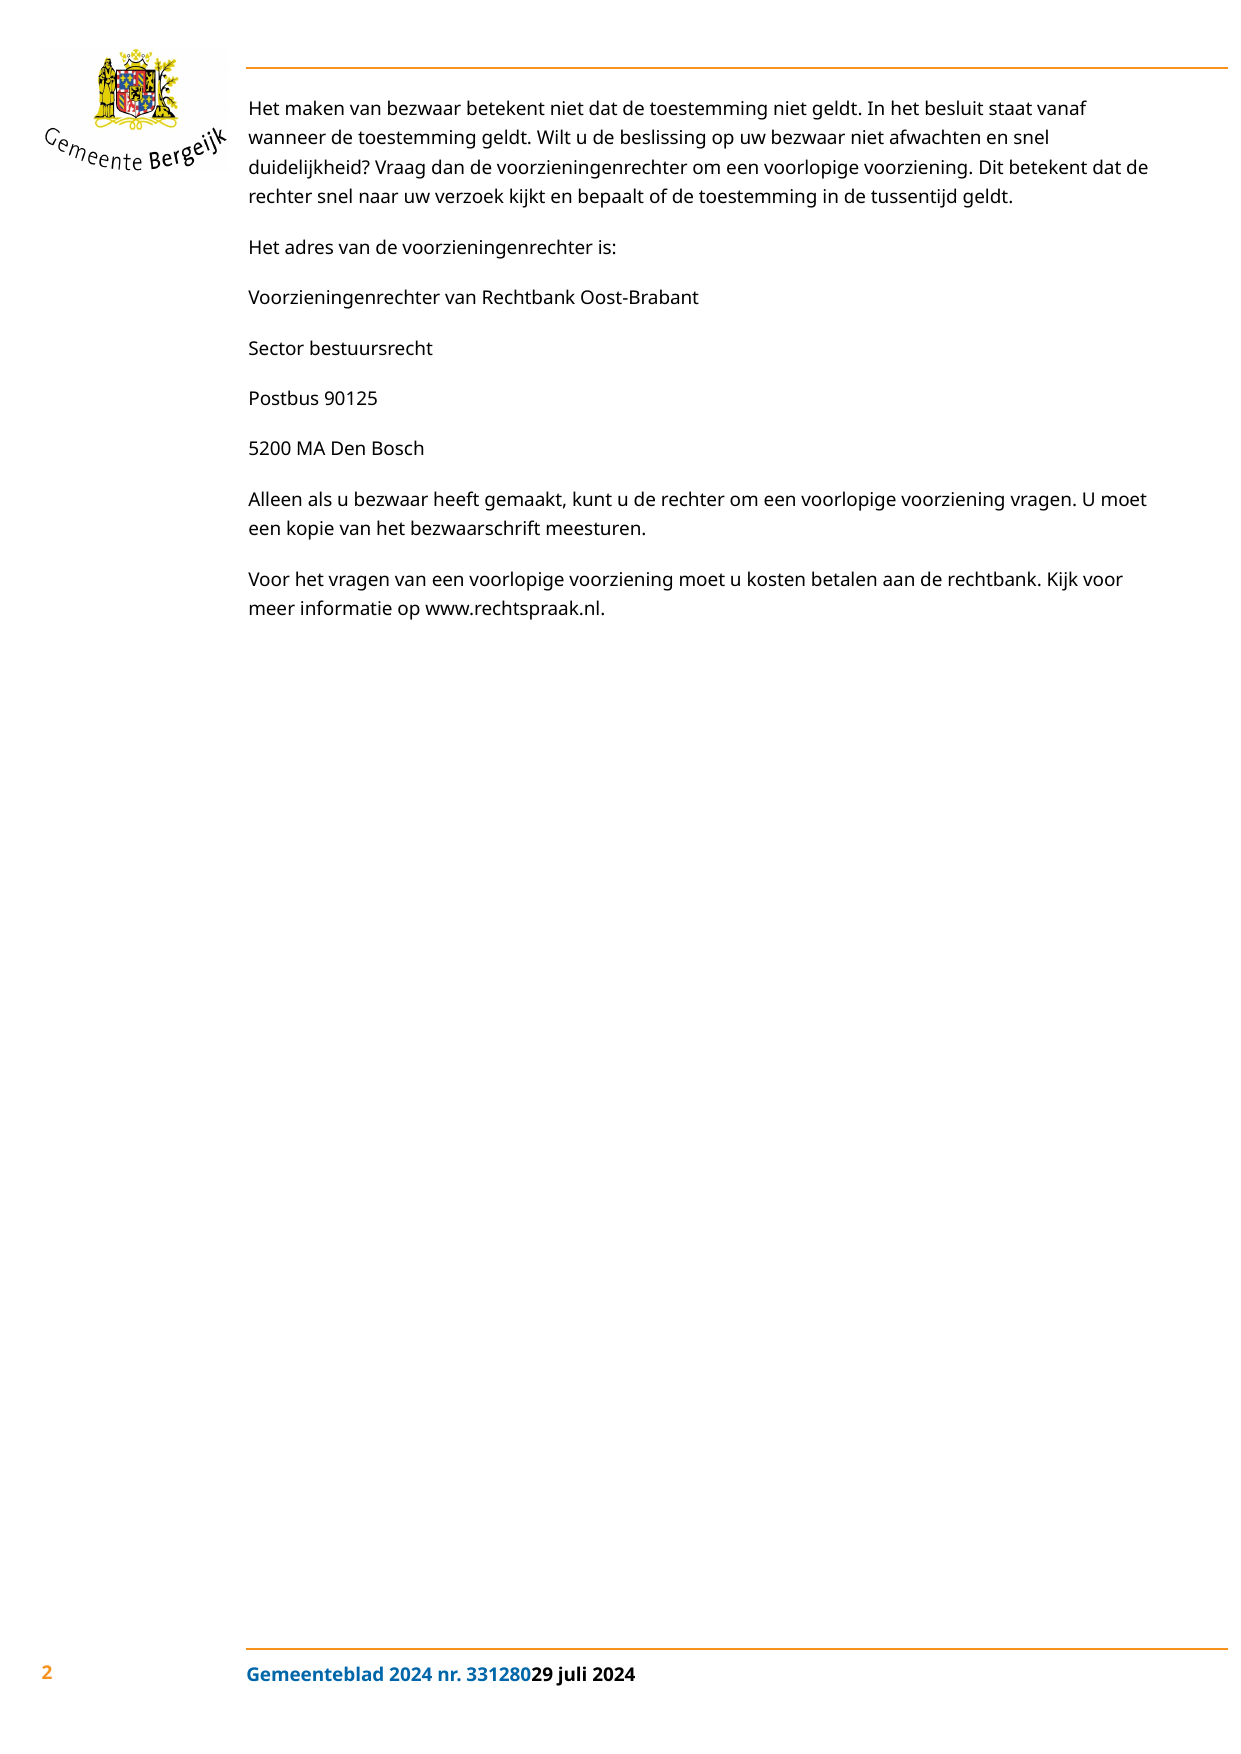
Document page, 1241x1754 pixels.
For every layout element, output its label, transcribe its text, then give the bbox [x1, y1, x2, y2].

text 5200 MA Den Bosch [248, 436, 1152, 461]
text Het maken van bezwaar betekent niet dat de toestemming niet geldt. In het besluit staat vanaf wanneer de toestemming geldt. Wilt u de beslissing op uw bezwaar niet afwachten en snel duidelijkheid? Vraag dan de voorzieningenrechter om een voorlopige voorziening. Dit betekent dat de rechter snel naar uw verzoek kijkt en bepaalt of de toestemming in de tussentijd geldt. [248, 95, 1152, 209]
text Voorzieningenrechter van Rechtbank Oost-Brabant [248, 284, 1152, 310]
text Sector bestuursrecht [248, 335, 1152, 361]
text Voor het vragen van een voorlopige voorziening moet u kosten betalen aan de rechtbank. Kijk voor meer informatie op www.rechtspraak.nl. [248, 566, 1152, 621]
picture [41, 47, 231, 172]
text Het adres van de voorzieningenrechter is: [248, 234, 1152, 260]
text Postbus 90125 [248, 385, 1152, 411]
text Alleen als u bezwaar heeft gemaakt, kunt u de rechter om een voorlopige voorziening vragen. U moet een kopie van het bezwaarschrift meesturen. [248, 486, 1152, 541]
